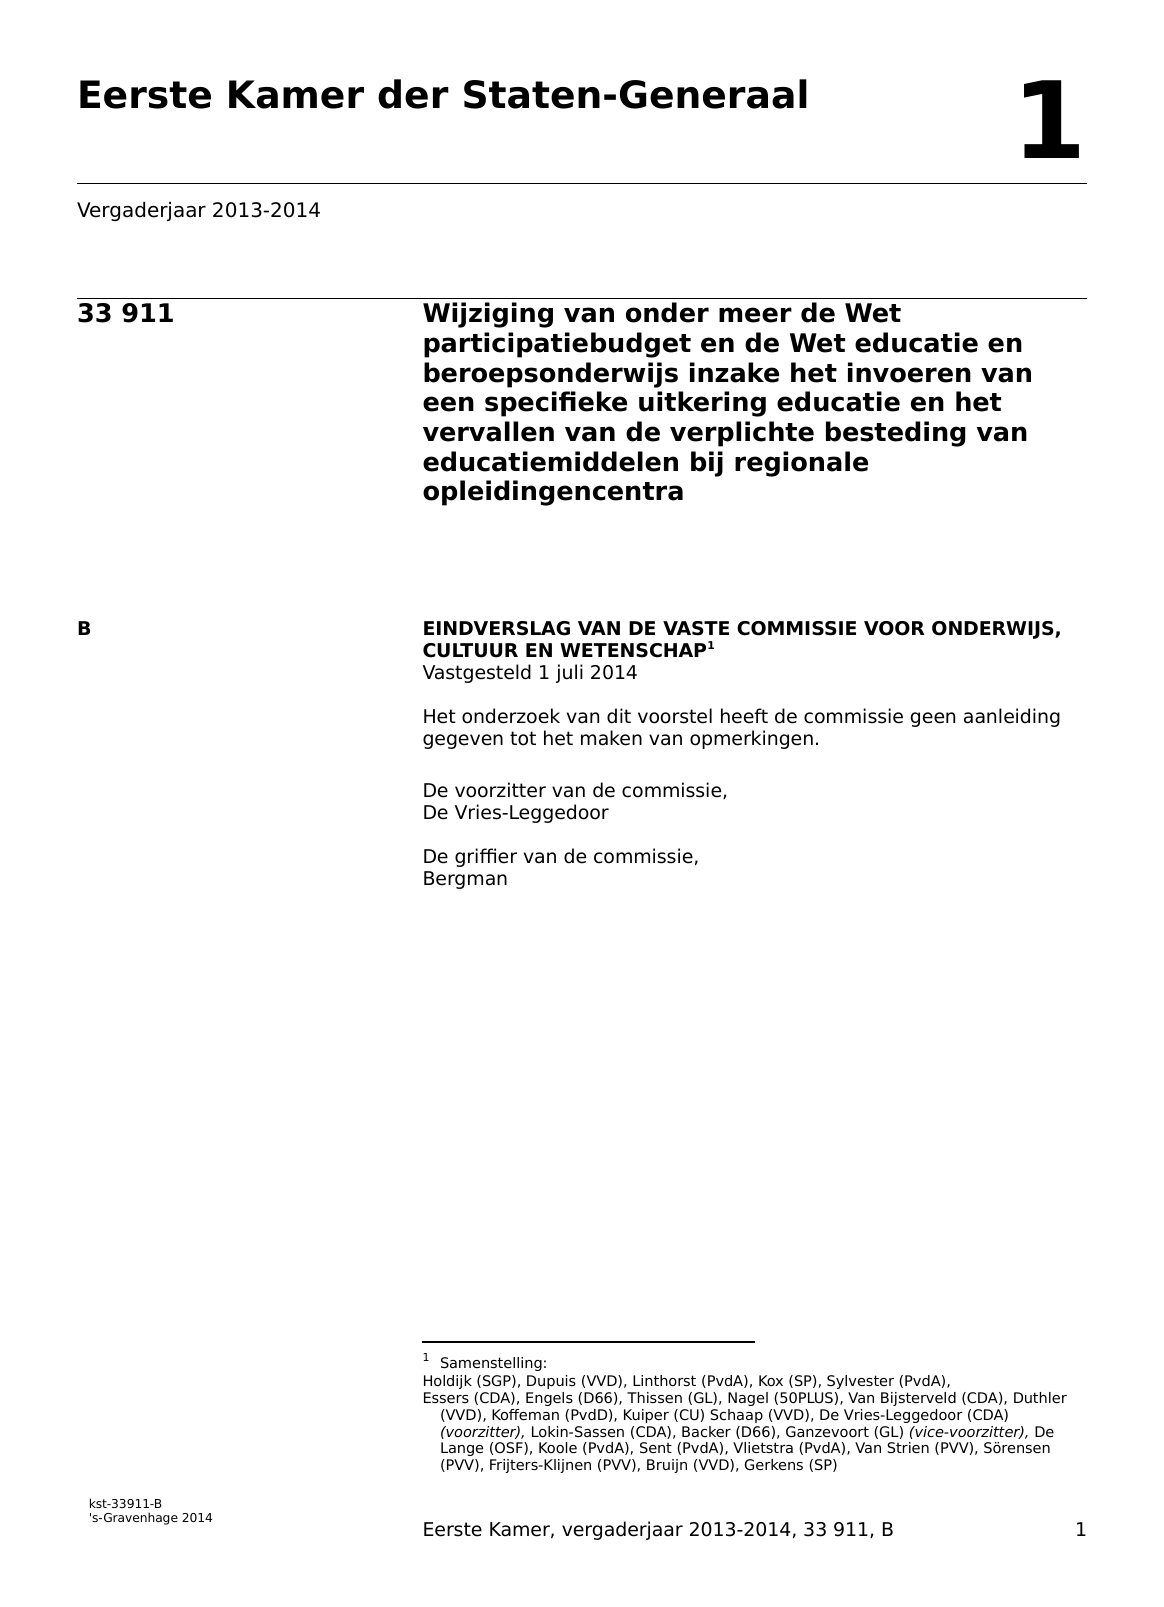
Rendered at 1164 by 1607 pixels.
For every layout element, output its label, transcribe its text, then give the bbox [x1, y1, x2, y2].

text Holdijk (SGP), Dupuis (VVD), Linthorst (PvdA), Kox (SP), Sylvester (PvdA), [422, 1373, 1087, 1390]
text Het onderzoek van dit voorstel heeft de commissie geen aanleiding gegeven tot het maken van opmerkingen. [422, 706, 1087, 750]
text Vastgesteld 1 juli 2014 [422, 662, 1087, 684]
text Essers (CDA), Engels (D66), Thissen (GL), Nagel (50PLUS), Van Bijsterveld (CDA), Duthler (VVD), Koffeman (PvdD), Kuiper (CU) Schaap (VVD), De Vries-Leggedoor (CDA) (voorzitter), Lokin-Sassen (CDA), Backer (D66), Ganzevoort (GL) (vice-voorzitter), De Lange (OSF), Koole (PvdA), Sent (PvdA), Vlietstra (PvdA), Van Strien (PVV), Sörensen (PVV), Frijters-Klijnen (PVV), Bruijn (VVD), Gerkens (SP) [422, 1390, 1087, 1474]
text Samenstelling: [422, 1351, 1087, 1373]
text kst-33911-B [88, 1497, 323, 1511]
text De voorzitter van de commissie, De Vries-Leggedoor [422, 780, 1087, 824]
text 's-Gravenhage 2014 [88, 1511, 323, 1525]
table_header Eerste Kamer der Staten-Generaal [77, 59, 886, 183]
subtitle 33 911 Wijziging van onder meer de Wet participatiebudget en de Wet educatie en beroepsonderwijs inzake het invoeren van een specifieke uitkering educatie en het vervallen van de verplichte besteding van educatiemiddelen bij regionale opleidingencentra [77, 299, 1087, 507]
subtitle B EINDVERSLAG VAN DE VASTE COMMISSIE VOOR ONDERWIJS, CULTUUR EN WETENSCHAP [77, 618, 1087, 662]
text De griffier van de commissie, Bergman [422, 846, 1087, 890]
table_header 1 [886, 59, 1087, 183]
table_cell Vergaderjaar 2013-2014 [77, 184, 1087, 298]
